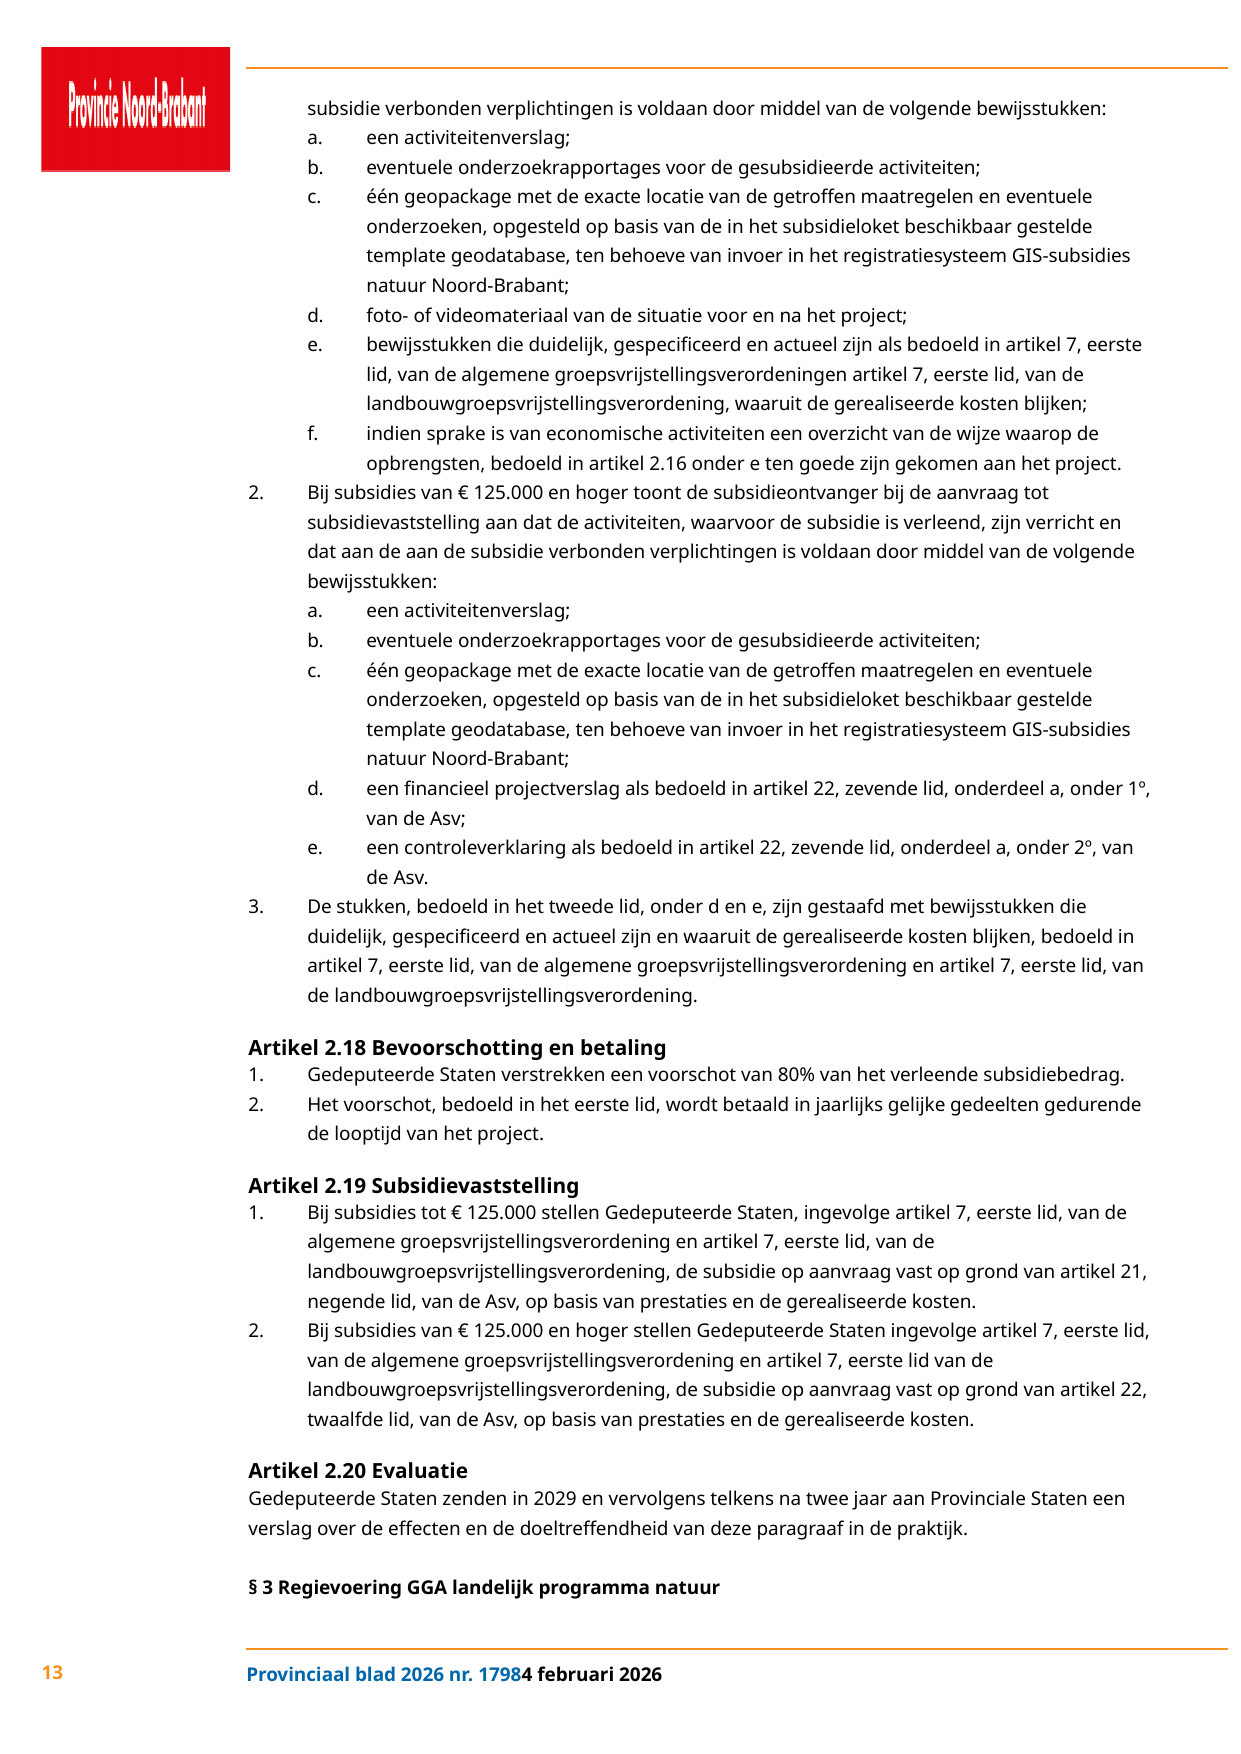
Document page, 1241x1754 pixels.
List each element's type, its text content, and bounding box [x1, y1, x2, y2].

list Bij subsidies tot € 125.000 stellen Gedeputeerde Staten, ingevolge artikel 7, eerste lid, van de algemene groepsvrijstellingsverordening en artikel 7, eerste lid, van de landbouwgroepsvrijstellingsverordening, de subsidie op aanvraag vast op grond van artikel 21, negende lid, van de Asv, op basis van prestaties en de gerealiseerde kosten. [248, 1199, 1152, 1314]
list één geopackage met de exacte locatie van de getroffen maatregelen en eventuele onderzoeken, opgesteld op basis van de in het subsidieloket beschikbaar gestelde template geodatabase, ten behoeve van invoer in het registratiesysteem GIS-subsidies natuur Noord-Brabant; [307, 657, 1152, 771]
list subsidie verbonden verplichtingen is voldaan door middel van de volgende bewijsstukken: [248, 95, 1152, 121]
picture [41, 47, 231, 172]
list een activiteitenverslag; [307, 598, 1152, 623]
list De stukken, bedoeld in het tweede lid, onder d en e, zijn gestaafd met bewijsstukken die duidelijk, gespecificeerd en actueel zijn en waaruit de gerealiseerde kosten blijken, bedoeld in artikel 7, eerste lid, van de algemene groepsvrijstellingsverordening en artikel 7, eerste lid, van de landbouwgroepsvrijstellingsverordening. [248, 893, 1152, 1008]
list één geopackage met de exacte locatie van de getroffen maatregelen en eventuele onderzoeken, opgesteld op basis van de in het subsidieloket beschikbaar gestelde template geodatabase, ten behoeve van invoer in het registratiesysteem GIS-subsidies natuur Noord-Brabant; [307, 183, 1152, 298]
list een controleverklaring als bedoeld in artikel 22, zevende lid, onderdeel a, onder 2º, van de Asv. [307, 834, 1152, 890]
text § 3 Regievoering GGA landelijk programma natuur [248, 1574, 1152, 1599]
text Artikel 2.18 Bevoorschotting en betaling [248, 1033, 1152, 1061]
list foto- of videomateriaal van de situatie voor en na het project; [307, 302, 1152, 328]
list een financieel projectverslag als bedoeld in artikel 22, zevende lid, onderdeel a, onder 1º, van de Asv; [307, 775, 1152, 831]
list een activiteitenverslag; [307, 124, 1152, 150]
list Bij subsidies van € 125.000 en hoger toont de subsidieontvanger bij de aanvraag tot subsidievaststelling aan dat de activiteiten, waarvoor de subsidie is verleend, zijn verricht en dat aan de aan de subsidie verbonden verplichtingen is voldaan door middel van de volgende bewijsstukken: [248, 479, 1152, 594]
list Bij subsidies van € 125.000 en hoger stellen Gedeputeerde Staten ingevolge artikel 7, eerste lid, van de algemene groepsvrijstellingsverordening en artikel 7, eerste lid van de landbouwgroepsvrijstellingsverordening, de subsidie op aanvraag vast op grond van artikel 22, twaalfde lid, van de Asv, op basis van prestaties en de gerealiseerde kosten. [248, 1317, 1152, 1432]
text Gedeputeerde Staten zenden in 2029 en vervolgens telkens na twee jaar aan Provinciale Staten een verslag over de effecten en de doeltreffendheid van deze paragraaf in de praktijk. [248, 1485, 1152, 1540]
list eventuele onderzoekrapportages voor de gesubsidieerde activiteiten; [307, 154, 1152, 180]
text Artikel 2.19 Subsidievaststelling [248, 1171, 1152, 1199]
list Het voorschot, bedoeld in het eerste lid, wordt betaald in jaarlijks gelijke gedeelten gedurende de looptijd van het project. [248, 1091, 1152, 1146]
list Gedeputeerde Staten verstrekken een voorschot van 80% van het verleende subsidiebedrag. [248, 1061, 1152, 1087]
list eventuele onderzoekrapportages voor de gesubsidieerde activiteiten; [307, 627, 1152, 653]
text Artikel 2.20 Evaluatie [248, 1457, 1152, 1485]
list indien sprake is van economische activiteiten een overzicht van de wijze waarop de opbrengsten, bedoeld in artikel 2.16 onder e ten goede zijn gekomen aan het project. [307, 420, 1152, 476]
list bewijsstukken die duidelijk, gespecificeerd en actueel zijn als bedoeld in artikel 7, eerste lid, van de algemene groepsvrijstellingsverordeningen artikel 7, eerste lid, van de landbouwgroepsvrijstellingsverordening, waaruit de gerealiseerde kosten blijken; [307, 331, 1152, 416]
